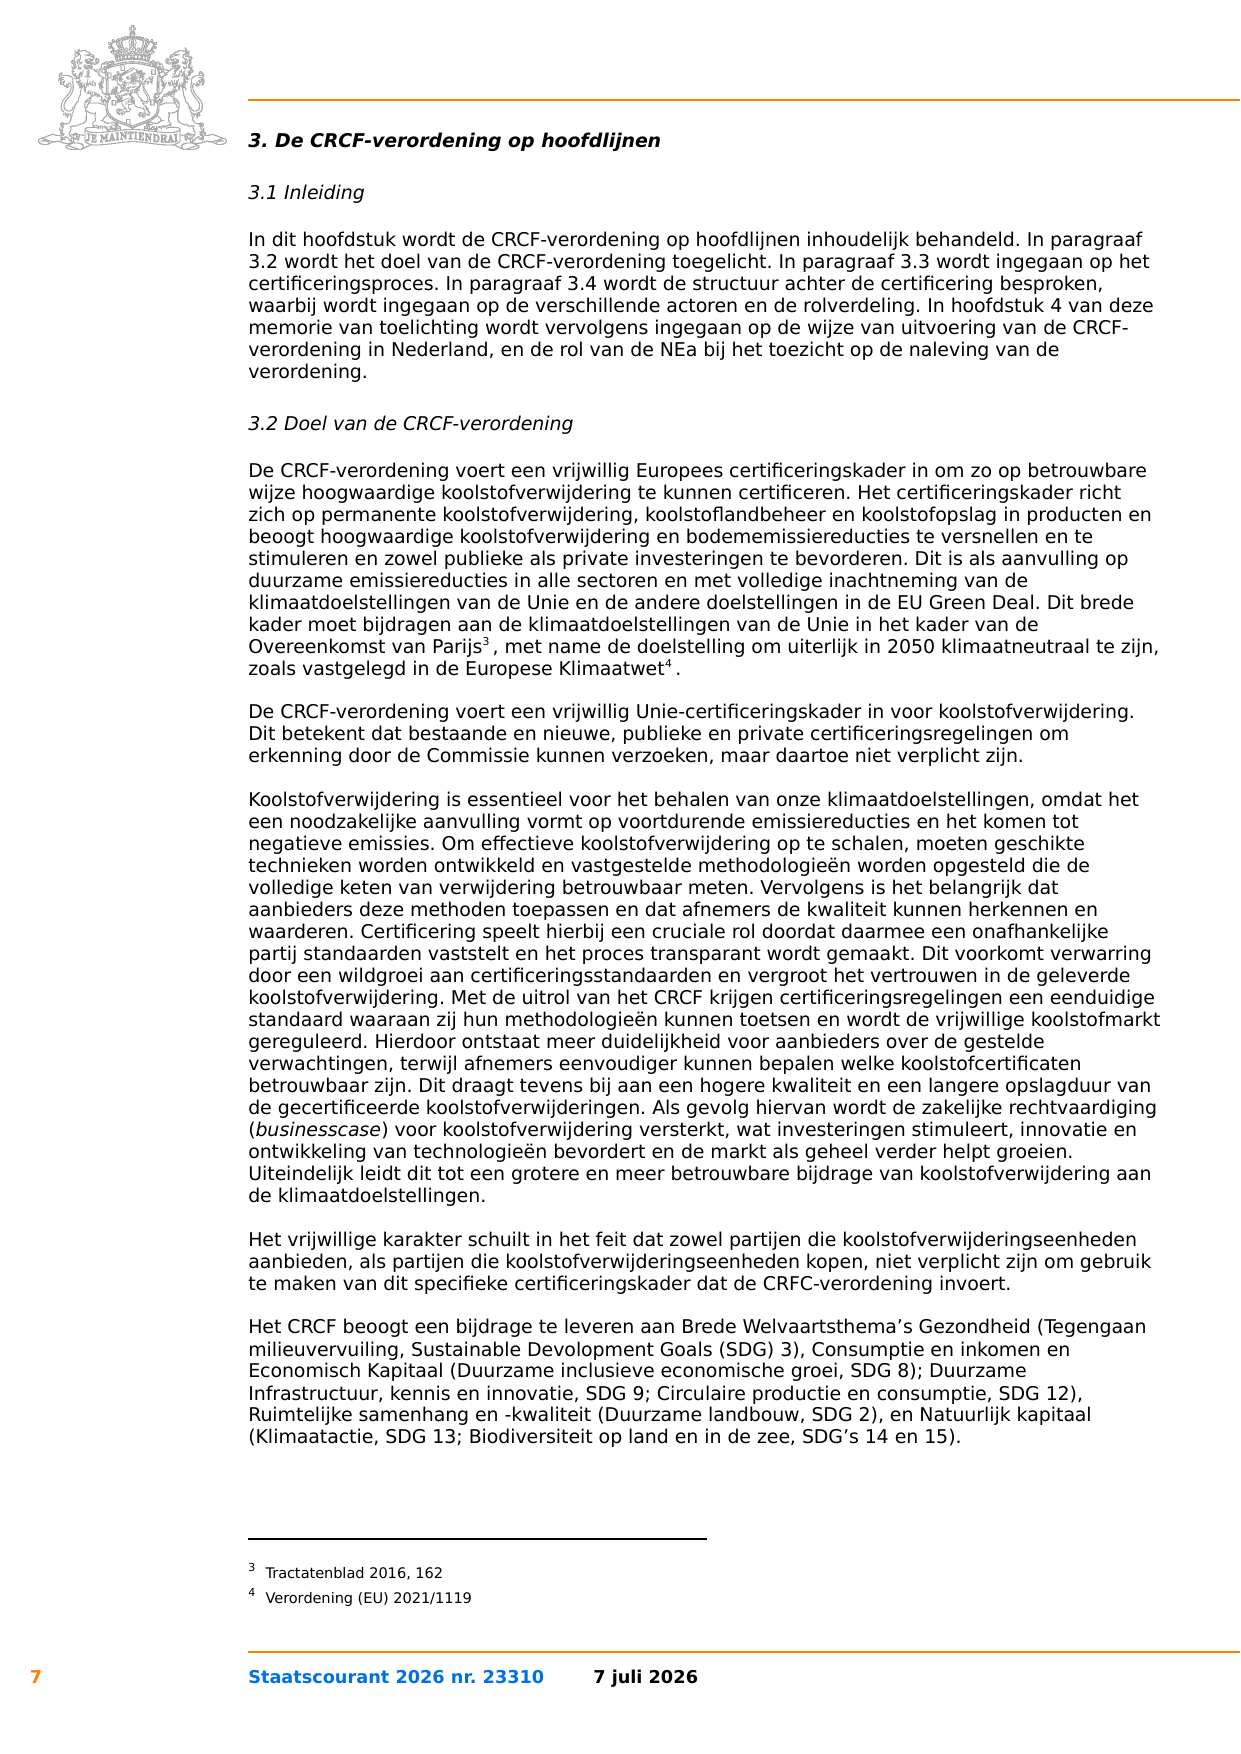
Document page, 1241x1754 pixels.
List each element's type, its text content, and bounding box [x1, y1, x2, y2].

subtitle 3. De CRCF-verordening op hoofdlijnen [248, 130, 1163, 152]
text In dit hoofdstuk wordt de CRCF-verordening op hoofdlijnen inhoudelijk behandeld. In paragraaf 3.2 wordt het doel van de CRCF-verordening toegelicht. In paragraaf 3.3 wordt ingegaan op het certificeringsproces. In paragraaf 3.4 wordt de structuur achter de certificering besproken, waarbij wordt ingegaan op de verschillende actoren en de rolverdeling. In hoofdstuk 4 van deze memorie van toelichting wordt vervolgens ingegaan op de wijze van uitvoering van de CRCF-verordening in Nederland, en de rol van de NEa bij het toezicht op de naleving van de verordening. [248, 229, 1163, 383]
subtitle 3.2 Doel van de CRCF-verordening [248, 413, 1163, 435]
text Het CRCF beoogt een bijdrage te leveren aan Brede Welvaartsthema’s Gezondheid (Tegengaan milieuvervuiling, Sustainable Devolopment Goals (SDG) 3), Consumptie en inkomen en Economisch Kapitaal (Duurzame inclusieve economische groei, SDG 8); Duurzame Infrastructuur, kennis en innovatie, SDG 9; Circulaire productie en consumptie, SDG 12), Ruimtelijke samenhang en -kwaliteit (Duurzame landbouw, SDG 2), en Natuurlijk kapitaal (Klimaatactie, SDG 13; Biodiversiteit op land en in de zee, SDG’s 14 en 15). [248, 1316, 1163, 1448]
text Tractatenblad 2016, 162 [248, 1561, 1163, 1583]
text De CRCF-verordening voert een vrijwillig Unie-certificeringskader in voor koolstofverwijdering. Dit betekent dat bestaande en nieuwe, publieke en private certificeringsregelingen om erkenning door de Commissie kunnen verzoeken, maar daartoe niet verplicht zijn. [248, 701, 1163, 767]
text De CRCF-verordening voert een vrijwillig Europees certificeringskader in om zo op betrouwbare wijze hoogwaardige koolstofverwijdering te kunnen certificeren. Het certificeringskader richt zich op permanente koolstofverwijdering, koolstoflandbeheer en koolstofopslag in producten en beoogt hoogwaardige koolstofverwijdering en bodememissiereducties te versnellen en te stimuleren en zowel publieke als private investeringen te bevorderen. Dit is als aanvulling op duurzame emissiereducties in alle sectoren en met volledige inachtneming van de klimaatdoelstellingen van de Unie en de andere doelstellingen in de EU Green Deal. Dit brede kader moet bijdragen aan de klimaatdoelstellingen van de Unie in het kader van de Overeenkomst van Parijs, met name de doelstelling om uiterlijk in 2050 klimaatneutraal te zijn, zoals vastgelegd in de Europese Klimaatwet. [248, 460, 1163, 679]
subtitle 3.1 Inleiding [248, 182, 1163, 204]
text Koolstofverwijdering is essentieel voor het behalen van onze klimaatdoelstellingen, omdat het een noodzakelijke aanvulling vormt op voortdurende emissiereducties en het komen tot negatieve emissies. Om effectieve koolstofverwijdering op te schalen, moeten geschikte technieken worden ontwikkeld en vastgestelde methodologieën worden opgesteld die de volledige keten van verwijdering betrouwbaar meten. Vervolgens is het belangrijk dat aanbieders deze methoden toepassen en dat afnemers de kwaliteit kunnen herkennen en waarderen. Certificering speelt hierbij een cruciale rol doordat daarmee een onafhankelijke partij standaarden vaststelt en het proces transparant wordt gemaakt. Dit voorkomt verwarring door een wildgroei aan certificeringsstandaarden en vergroot het vertrouwen in de geleverde koolstofverwijdering. Met de uitrol van het CRCF krijgen certificeringsregelingen een eenduidige standaard waaraan zij hun methodologieën kunnen toetsen en wordt de vrijwillige koolstofmarkt gereguleerd. Hierdoor ontstaat meer duidelijkheid voor aanbieders over de gestelde verwachtingen, terwijl afnemers eenvoudiger kunnen bepalen welke koolstofcertificaten betrouwbaar zijn. Dit draagt tevens bij aan een hogere kwaliteit en een langere opslagduur van de gecertificeerde koolstofverwijderingen. Als gevolg hiervan wordt de zakelijke rechtvaardiging (businesscase) voor koolstofverwijdering versterkt, wat investeringen stimuleert, innovatie en ontwikkeling van technologieën bevordert en de markt als geheel verder helpt groeien. Uiteindelijk leidt dit tot een grotere en meer betrouwbare bijdrage van koolstofverwijdering aan de klimaatdoelstellingen. [248, 789, 1163, 1207]
text Het vrijwillige karakter schuilt in het feit dat zowel partijen die koolstofverwijderingseenheden aanbieden, als partijen die koolstofverwijderingseenheden kopen, niet verplicht zijn om gebruik te maken van dit specifieke certificeringskader dat de CRFC-verordening invoert. [248, 1229, 1163, 1294]
picture [38, 25, 227, 150]
text Verordening (EU) 2021/1119 [248, 1586, 1163, 1608]
